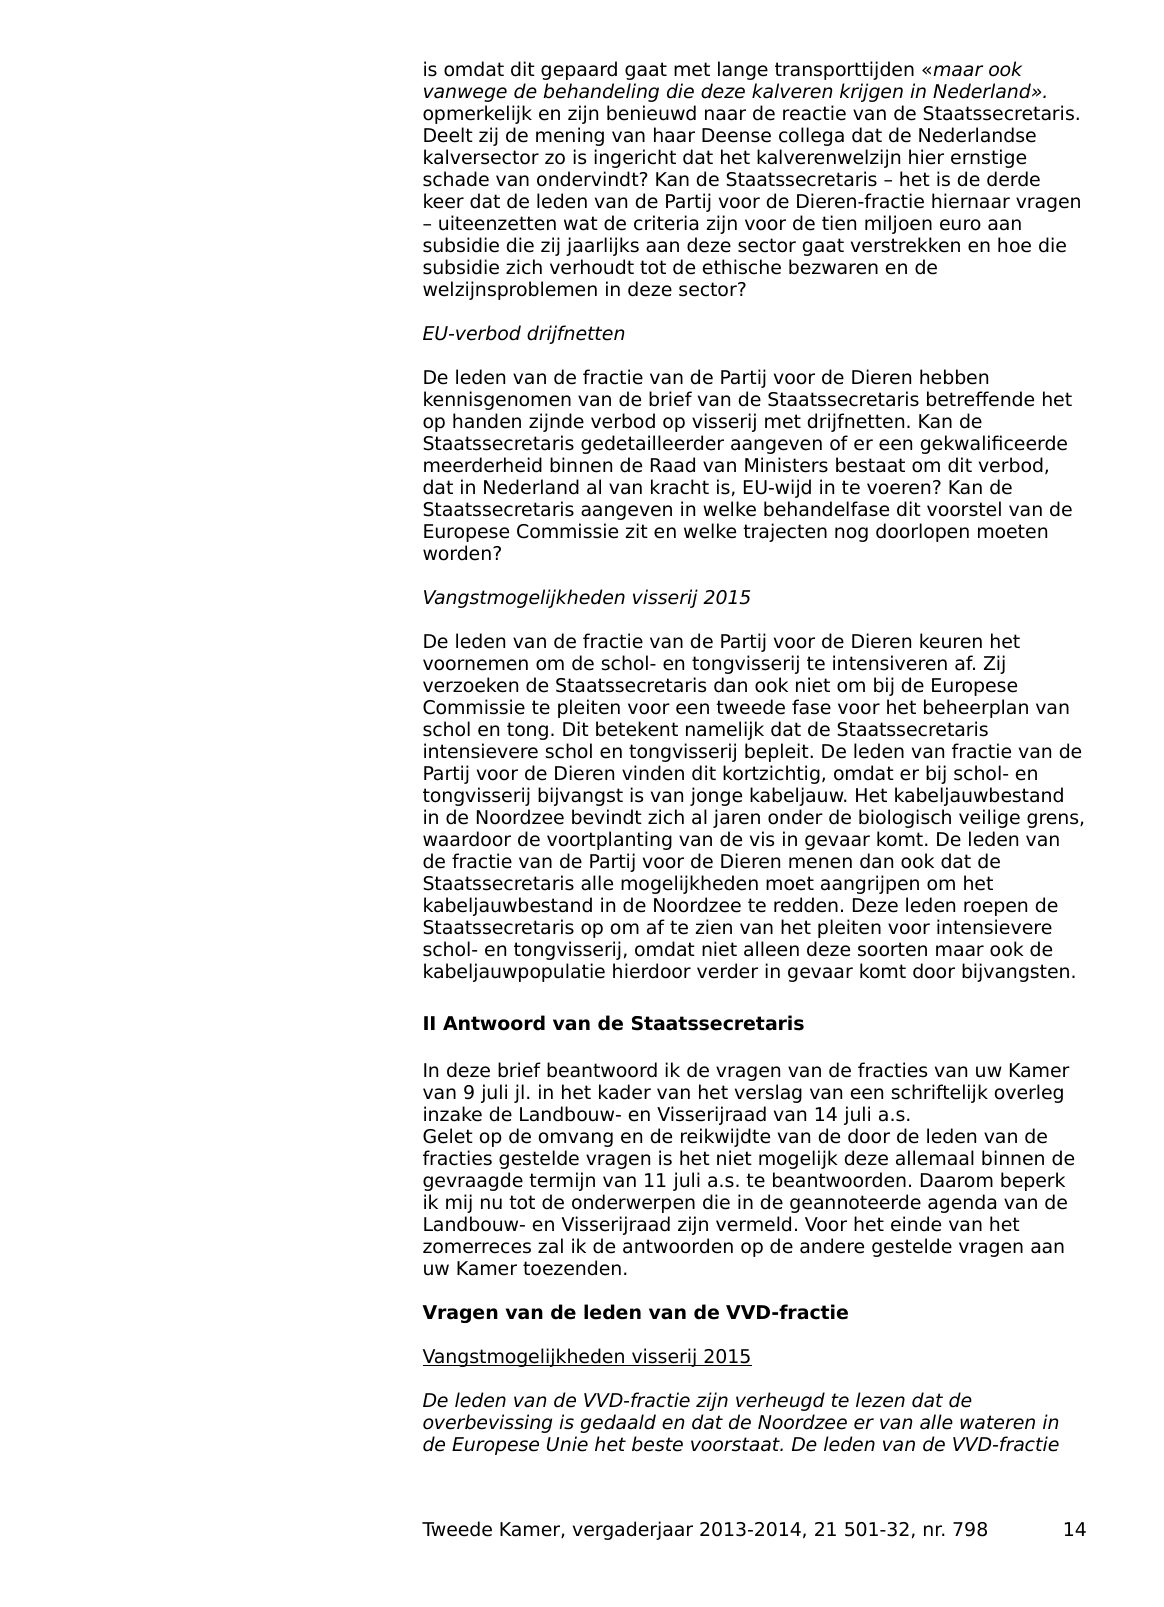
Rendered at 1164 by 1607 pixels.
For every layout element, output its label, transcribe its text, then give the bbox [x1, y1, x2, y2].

subtitle EU-verbod drijfnetten [422, 323, 1087, 345]
text In deze brief beantwoord ik de vragen van de fracties van uw Kamer van 9 juli jl. in het kader van het verslag van een schriftelijk overleg inzake de Landbouw- en Visserijraad van 14 juli a.s. [422, 1060, 1087, 1126]
subtitle Vangstmogelijkheden visserij 2015 [422, 1346, 1087, 1368]
text is omdat dit gepaard gaat met lange transporttijden «maar ook vanwege de behandeling die deze kalveren krijgen in Nederland». opmerkelijk en zijn benieuwd naar de reactie van de Staatssecretaris. Deelt zij de mening van haar Deense collega dat de Nederlandse kalversector zo is ingericht dat het kalverenwelzijn hier ernstige schade van ondervindt? Kan de Staatssecretaris – het is de derde keer dat de leden van de Partij voor de Dieren-fractie hiernaar vragen – uiteenzetten wat de criteria zijn voor de tien miljoen euro aan subsidie die zij jaarlijks aan deze sector gaat verstrekken en hoe die subsidie zich verhoudt tot de ethische bezwaren en de welzijnsproblemen in deze sector? [422, 59, 1087, 301]
text Gelet op de omvang en de reikwijdte van de door de leden van de fracties gestelde vragen is het niet mogelijk deze allemaal binnen de gevraagde termijn van 11 juli a.s. te beantwoorden. Daarom beperk ik mij nu tot de onderwerpen die in de geannoteerde agenda van de Landbouw- en Visserijraad zijn vermeld. Voor het einde van het zomerreces zal ik de antwoorden op de andere gestelde vragen aan uw Kamer toezenden. [422, 1126, 1087, 1280]
subtitle Vangstmogelijkheden visserij 2015 [422, 587, 1087, 609]
subtitle Vragen van de leden van de VVD-fractie [422, 1302, 1087, 1324]
text De leden van de fractie van de Partij voor de Dieren keuren het voornemen om de schol- en tongvisserij te intensiveren af. Zij verzoeken de Staatssecretaris dan ook niet om bij de Europese Commissie te pleiten voor een tweede fase voor het beheerplan van schol en tong. Dit betekent namelijk dat de Staatssecretaris intensievere schol en tongvisserij bepleit. De leden van fractie van de Partij voor de Dieren vinden dit kortzichtig, omdat er bij schol- en tongvisserij bijvangst is van jonge kabeljauw. Het kabeljauwbestand in de Noordzee bevindt zich al jaren onder de biologisch veilige grens, waardoor de voortplanting van de vis in gevaar komt. De leden van de fractie van de Partij voor de Dieren menen dan ook dat de Staatssecretaris alle mogelijkheden moet aangrijpen om het kabeljauwbestand in de Noordzee te redden. Deze leden roepen de Staatssecretaris op om af te zien van het pleiten voor intensievere schol- en tongvisserij, omdat niet alleen deze soorten maar ook de kabeljauwpopulatie hierdoor verder in gevaar komt door bijvangsten. [422, 631, 1087, 983]
text De leden van de fractie van de Partij voor de Dieren hebben kennisgenomen van de brief van de Staatssecretaris betreffende het op handen zijnde verbod op visserij met drijfnetten. Kan de Staatssecretaris gedetailleerder aangeven of er een gekwalificeerde meerderheid binnen de Raad van Ministers bestaat om dit verbod, dat in Nederland al van kracht is, EU-wijd in te voeren? Kan de Staatssecretaris aangeven in welke behandelfase dit voorstel van de Europese Commissie zit en welke trajecten nog doorlopen moeten worden? [422, 367, 1087, 565]
subtitle II Antwoord van de Staatssecretaris [422, 1013, 1087, 1035]
text De leden van de VVD-fractie zijn verheugd te lezen dat de overbevissing is gedaald en dat de Noordzee er van alle wateren in de Europese Unie het beste voorstaat. De leden van de VVD-fractie [422, 1390, 1087, 1456]
